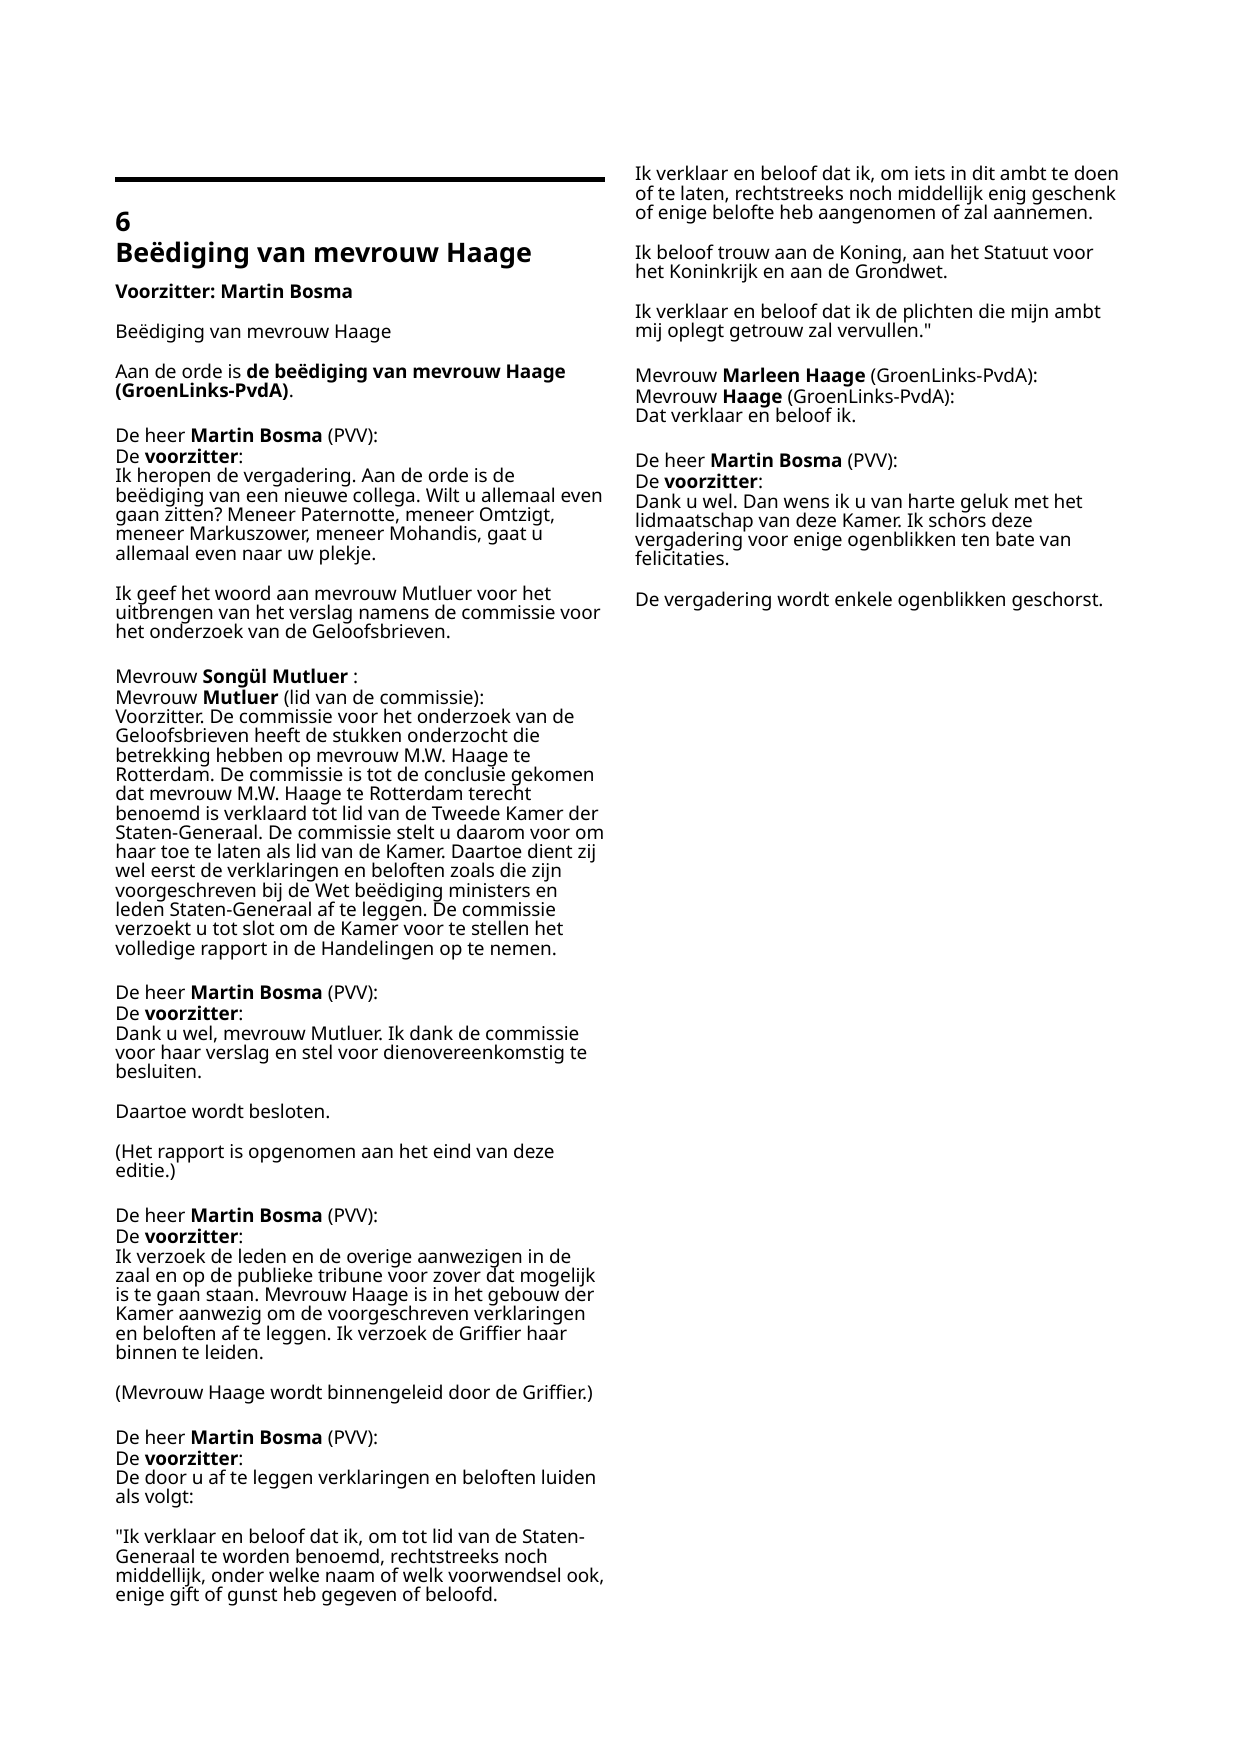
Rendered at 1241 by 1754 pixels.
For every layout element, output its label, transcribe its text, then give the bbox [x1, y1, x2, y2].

text Beëdiging van mevrouw Haage [115, 239, 605, 283]
text De voorzitter: [115, 1228, 605, 1248]
text De heer Martin Bosma (PVV): [115, 1424, 605, 1450]
text Voorzitter: Martin Bosma [115, 283, 605, 302]
text Dank u wel, mevrouw Mutluer. Ik dank de commissie voor haar verslag en stel voor dienovereenkomstig te besluiten. [115, 1024, 605, 1082]
text De vergadering wordt enkele ogenblikken geschorst. [635, 591, 1125, 610]
text Ik verzoek de leden en de overige aanwezigen in de zaal en op de publieke tribune voor zover dat mogelijk is te gaan staan. Mevrouw Haage is in het gebouw der Kamer aanwezig om de voorgeschreven verklaringen en beloften af te leggen. Ik verzoek de Griffier haar binnen te leiden. [115, 1248, 605, 1363]
text De door u af te leggen verklaringen en beloften luiden als volgt: [115, 1469, 605, 1508]
text Ik verklaar en beloof dat ik, om iets in dit ambt te doen of te laten, rechtstreeks noch middellijk enig geschenk of enige belofte heb aangenomen of zal aannemen. [635, 165, 1125, 223]
text Dank u wel. Dan wens ik u van harte geluk met het lidmaatschap van deze Kamer. Ik schors deze vergadering voor enige ogenblikken ten bate van felicitaties. [635, 493, 1125, 570]
text Mevrouw Marleen Haage (GroenLinks-PvdA): [635, 362, 1125, 388]
text De heer Martin Bosma (PVV): [115, 422, 605, 448]
text De heer Martin Bosma (PVV): [635, 448, 1125, 473]
text Mevrouw Mutluer (lid van de commissie): [115, 689, 605, 708]
text Daartoe wordt besloten. [115, 1103, 605, 1122]
text Beëdiging van mevrouw Haage [115, 323, 605, 342]
text De heer Martin Bosma (PVV): [115, 1203, 605, 1228]
text De voorzitter: [115, 448, 605, 467]
text (Mevrouw Haage wordt binnengeleid door de Griffier.) [115, 1384, 605, 1403]
text Ik beloof trouw aan de Koning, aan het Statuut voor het Koninkrijk en aan de Grondwet. [635, 244, 1125, 282]
text Ik verklaar en beloof dat ik de plichten die mijn ambt mij oplegt getrouw zal vervullen." [635, 303, 1125, 342]
text (Het rapport is opgenomen aan het eind van deze editie.) [115, 1143, 605, 1182]
text Dat verklaar en beloof ik. [635, 407, 1125, 427]
text De heer Martin Bosma (PVV): [115, 979, 605, 1005]
text Aan de orde is de beëdiging van mevrouw Haage (GroenLinks-PvdA). [115, 363, 605, 402]
text Mevrouw Songül Mutluer : [115, 663, 605, 689]
text Mevrouw Haage (GroenLinks-PvdA): [635, 388, 1125, 407]
text 6 [115, 203, 605, 239]
text Voorzitter. De commissie voor het onderzoek van de Geloofsbrieven heeft de stukken onderzocht die betrekking hebben op mevrouw M.W. Haage te Rotterdam. De commissie is tot de conclusie gekomen dat mevrouw M.W. Haage te Rotterdam terecht benoemd is verklaard tot lid van de Tweede Kamer der Staten-Generaal. De commissie stelt u daarom voor om haar toe te laten als lid van de Kamer. Daartoe dient zij wel eerst de verklaringen en beloften zoals die zijn voorgeschreven bij de Wet beëdiging ministers en leden Staten-Generaal af te leggen. De commissie verzoekt u tot slot om de Kamer voor te stellen het volledige rapport in de Handelingen op te nemen. [115, 708, 605, 959]
text Ik heropen de vergadering. Aan de orde is de beëdiging van een nieuwe collega. Wilt u allemaal even gaan zitten? Meneer Paternotte, meneer Omtzigt, meneer Markuszower, meneer Mohandis, gaat u allemaal even naar uw plekje. [115, 467, 605, 564]
text De voorzitter: [115, 1450, 605, 1469]
text De voorzitter: [635, 473, 1125, 493]
text De voorzitter: [115, 1005, 605, 1024]
text "Ik verklaar en beloof dat ik, om tot lid van de Staten-Generaal te worden benoemd, rechtstreeks noch middellijk, onder welke naam of welk voorwendsel ook, enige gift of gunst heb gegeven of beloofd. [115, 1528, 605, 1605]
text Ik geef het woord aan mevrouw Mutluer voor het uitbrengen van het verslag namens de commissie voor het onderzoek van de Geloofsbrieven. [115, 584, 605, 642]
